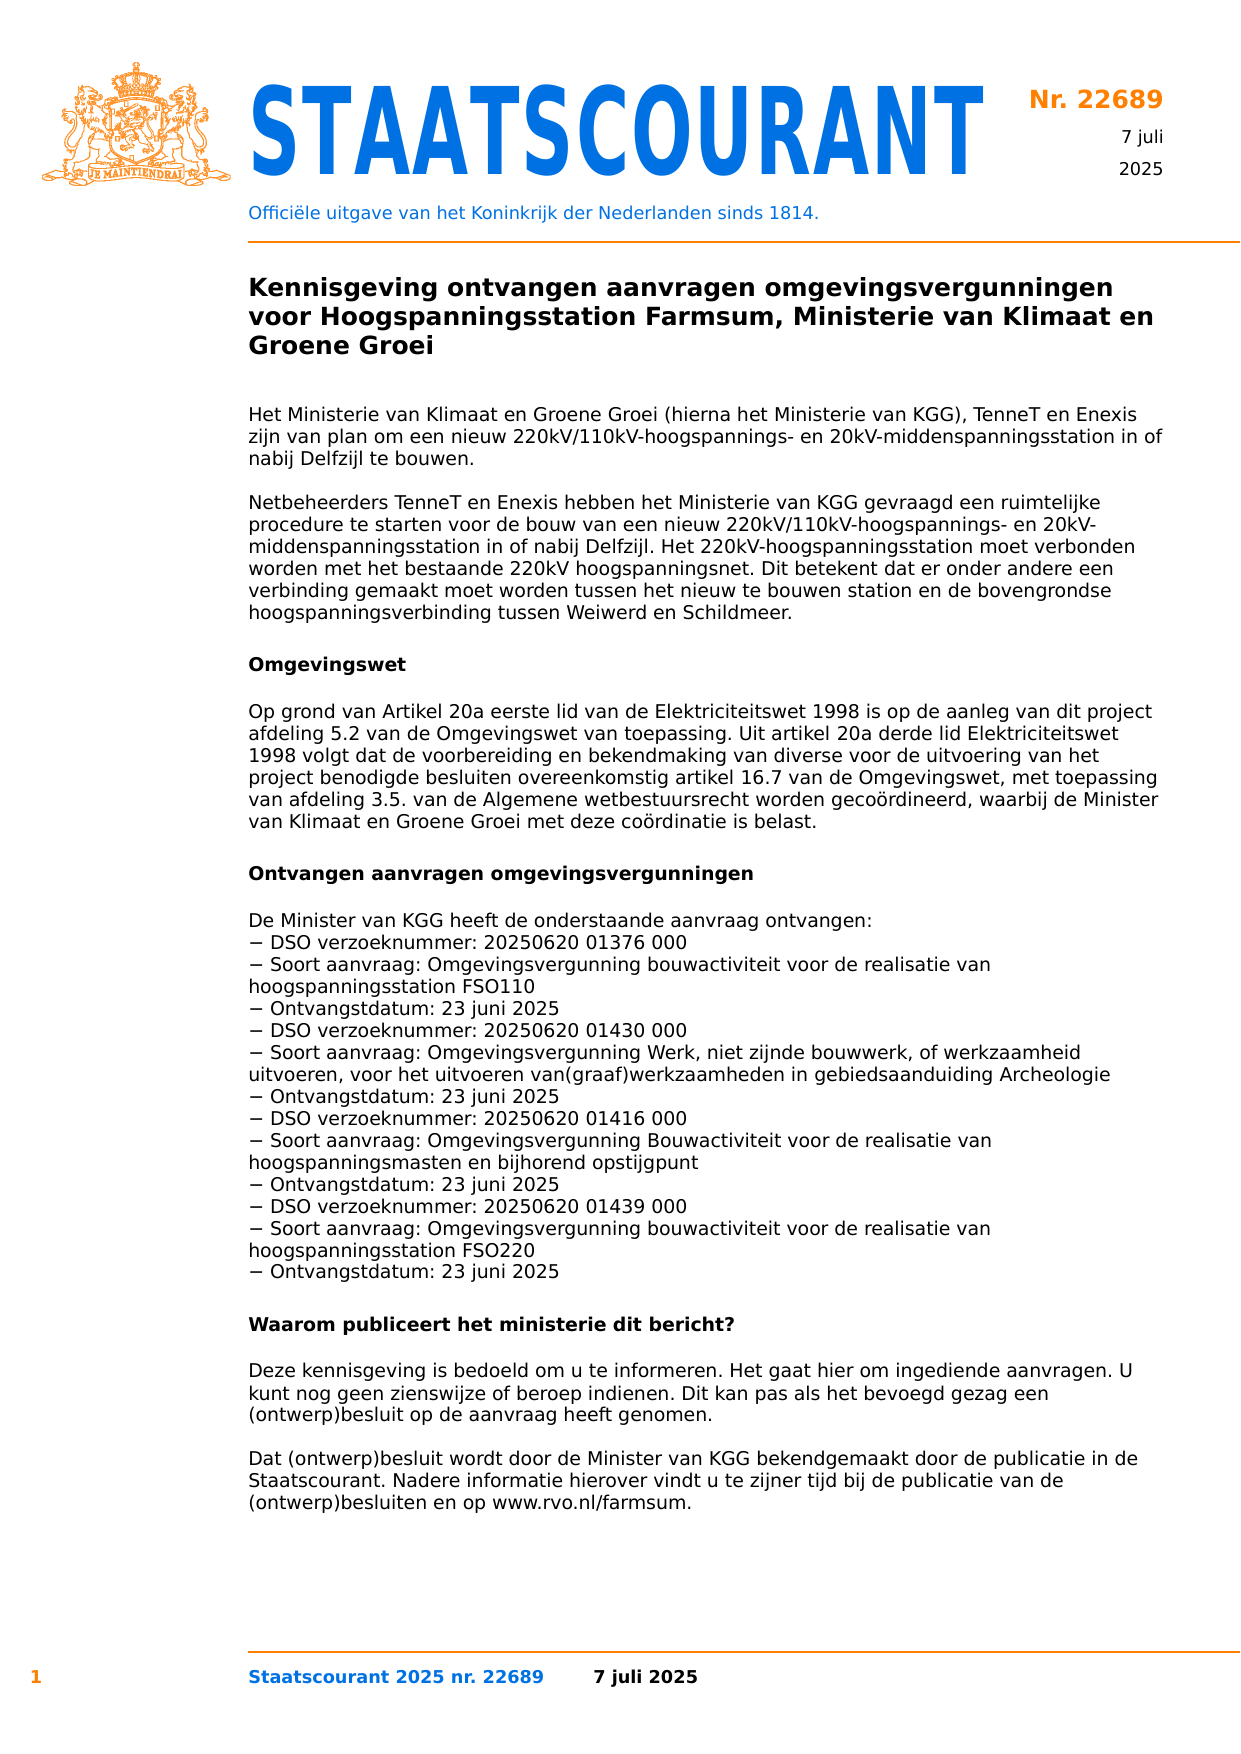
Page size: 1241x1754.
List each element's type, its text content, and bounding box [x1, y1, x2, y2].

text − Soort aanvraag: Omgevingsvergunning bouwactiviteit voor de realisatie van hoogspanningsstation FSO220 [248, 1217, 1163, 1261]
table_header Nr. 22689 [998, 62, 1240, 121]
text Netbeheerders TenneT en Enexis hebben het Ministerie van KGG gevraagd een ruimtelijke procedure te starten voor de bouw van een nieuw 220kV/110kV-hoogspannings- en 20kV-middenspanningsstation in of nabij Delfzijl. Het 220kV-hoogspanningsstation moet verbonden worden met het bestaande 220kV hoogspanningsnet. Dit betekent dat er onder andere een verbinding gemaakt moet worden tussen het nieuw te bouwen station en de bovengrondse hoogspanningsverbinding tussen Weiwerd en Schildmeer. [248, 492, 1163, 624]
text De Minister van KGG heeft de onderstaande aanvraag ontvangen: [248, 910, 1163, 932]
table_header STAATSCOURANT [248, 62, 998, 203]
text Dat (ontwerp)besluit wordt door de Minister van KGG bekendgemaakt door de publicatie in de Staatscourant. Nadere informatie hierover vindt u te zijner tijd bij de publicatie van de (ontwerp)besluiten en op www.rvo.nl/farmsum. [248, 1448, 1163, 1514]
table_cell Officiële uitgave van het Koninkrijk der Nederlanden sinds 1814. [248, 203, 1240, 241]
text − Soort aanvraag: Omgevingsvergunning bouwactiviteit voor de realisatie van hoogspanningsstation FSO110 [248, 954, 1163, 998]
text − DSO verzoeknummer: 20250620 01439 000 [248, 1196, 1163, 1217]
subtitle Waarom publiceert het ministerie dit bericht? [248, 1313, 1163, 1335]
text − Ontvangstdatum: 23 juni 2025 [248, 1086, 1163, 1108]
text − DSO verzoeknummer: 20250620 01376 000 [248, 932, 1163, 954]
text − Soort aanvraag: Omgevingsvergunning Bouwactiviteit voor de realisatie van hoogspanningsmasten en bijhorend opstijgpunt [248, 1129, 1163, 1173]
text − Ontvangstdatum: 23 juni 2025 [248, 998, 1163, 1020]
subtitle Ontvangen aanvragen omgevingsvergunningen [248, 863, 1163, 885]
table_header [25, 62, 248, 241]
text − Ontvangstdatum: 23 juni 2025 [248, 1261, 1163, 1283]
text − DSO verzoeknummer: 20250620 01430 000 [248, 1020, 1163, 1042]
text Deze kennisgeving is bedoeld om u te informeren. Het gaat hier om ingediende aanvragen. U kunt nog geen zienswijze of beroep indienen. Dit kan pas als het bevoegd gezag een (ontwerp)besluit op de aanvraag heeft genomen. [248, 1360, 1163, 1426]
subtitle Kennisgeving ontvangen aanvragen omgevingsvergunningen voor Hoogspanningsstation Farmsum, Ministerie van Klimaat en Groene Groei [248, 273, 1163, 361]
text Het Ministerie van Klimaat en Groene Groei (hierna het Ministerie van KGG), TenneT en Enexis zijn van plan om een nieuw 220kV/110kV-hoogspannings- en 20kV-middenspanningsstation in of nabij Delfzijl te bouwen. [248, 404, 1163, 470]
text − Ontvangstdatum: 23 juni 2025 [248, 1173, 1163, 1196]
text − Soort aanvraag: Omgevingsvergunning Werk, niet zijnde bouwwerk, of werkzaamheid uitvoeren, voor het uitvoeren van(graaf)werkzaamheden in gebiedsaanduiding Archeologie [248, 1042, 1163, 1086]
text − DSO verzoeknummer: 20250620 01416 000 [248, 1108, 1163, 1129]
text Op grond van Artikel 20a eerste lid van de Elektriciteitswet 1998 is op de aanleg van dit project afdeling 5.2 van de Omgevingswet van toepassing. Uit artikel 20a derde lid Elektriciteitswet 1998 volgt dat de voorbereiding en bekendmaking van diverse voor de uitvoering van het project benodigde besluiten overeenkomstig artikel 16.7 van de Omgevingswet, met toepassing van afdeling 3.5. van de Algemene wetbestuursrecht worden gecoördineerd, waarbij de Minister van Klimaat en Groene Groei met deze coördinatie is belast. [248, 701, 1163, 833]
table_cell 7 juli [998, 121, 1240, 153]
subtitle Omgevingswet [248, 654, 1163, 676]
table_cell 2025 [998, 153, 1240, 203]
picture [41, 62, 231, 186]
